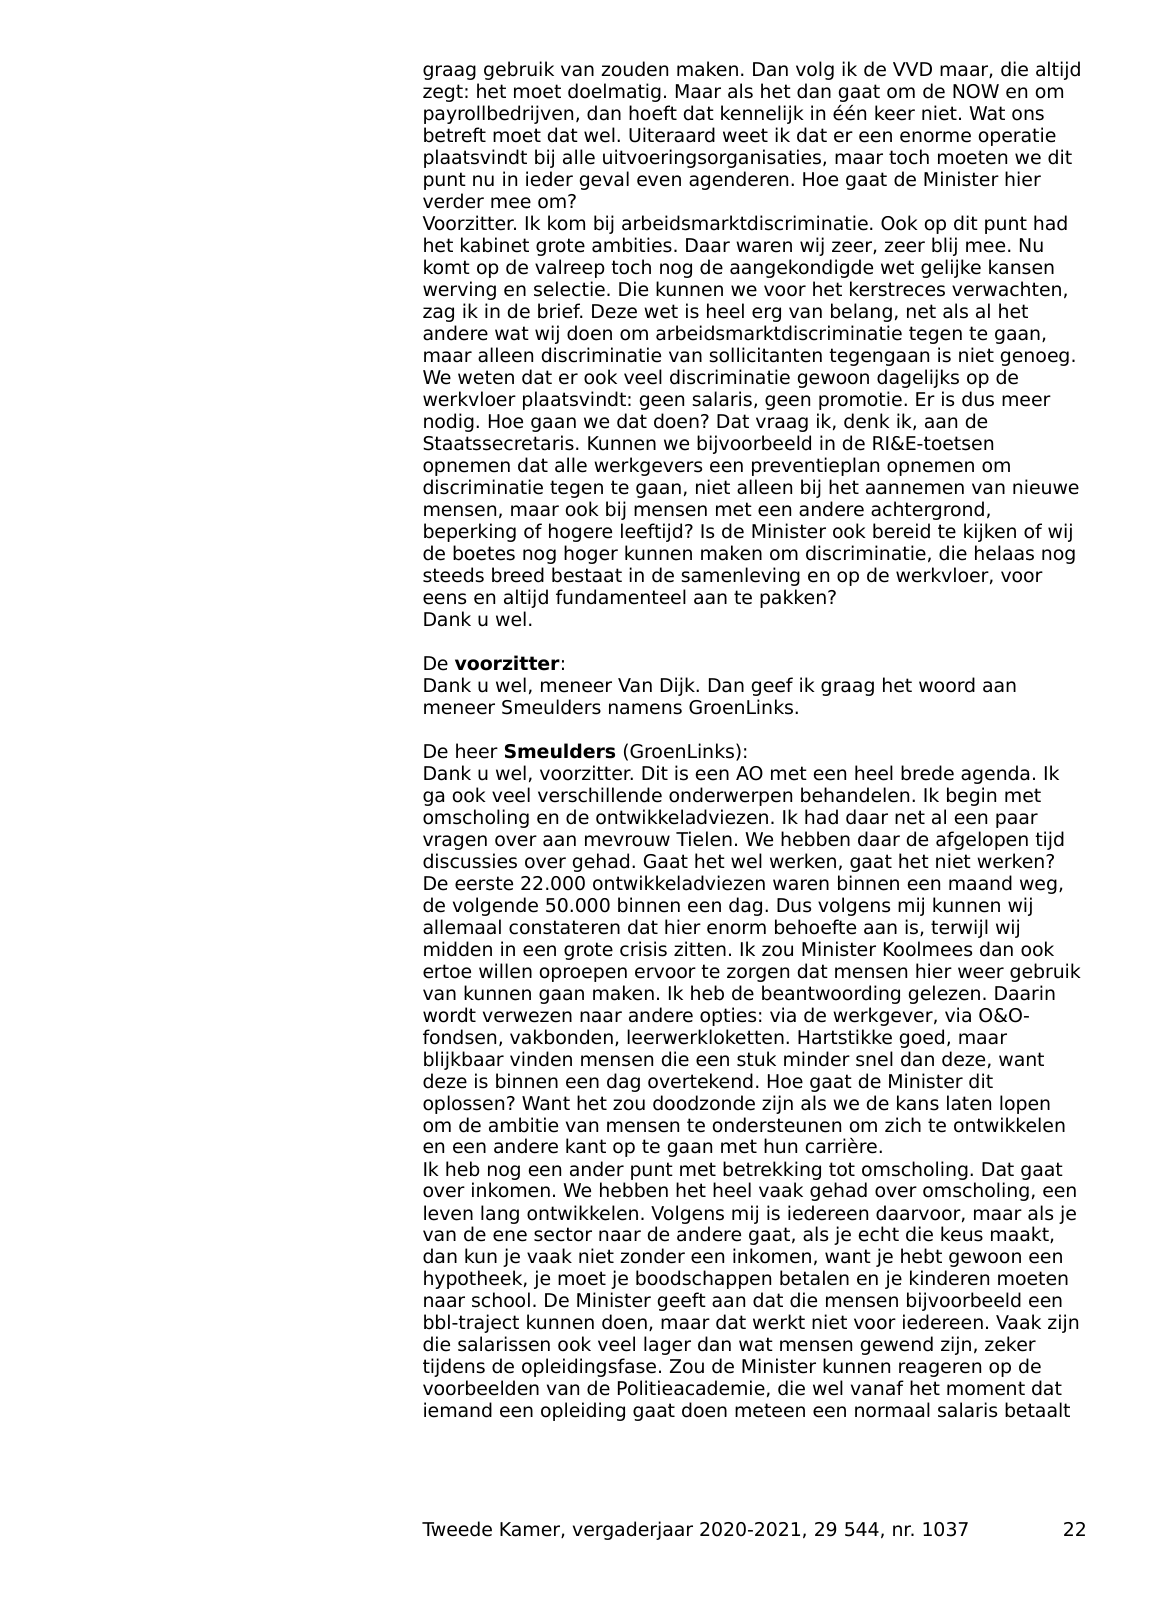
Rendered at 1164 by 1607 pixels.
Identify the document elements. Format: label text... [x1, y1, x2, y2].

text Dank u wel, meneer Van Dijk. Dan geef ik graag het woord aan meneer Smeulders namens GroenLinks. [422, 675, 1087, 719]
text Voorzitter. Ik kom bij arbeidsmarktdiscriminatie. Ook op dit punt had het kabinet grote ambities. Daar waren wij zeer, zeer blij mee. Nu komt op de valreep toch nog de aangekondigde wet gelijke kansen werving en selectie. Die kunnen we voor het kerstreces verwachten, zag ik in de brief. Deze wet is heel erg van belang, net als al het andere wat wij doen om arbeidsmarktdiscriminatie tegen te gaan, maar alleen discriminatie van sollicitanten tegengaan is niet genoeg. We weten dat er ook veel discriminatie gewoon dagelijks op de werkvloer plaatsvindt: geen salaris, geen promotie. Er is dus meer nodig. Hoe gaan we dat doen? Dat vraag ik, denk ik, aan de Staatssecretaris. Kunnen we bijvoorbeeld in de RI&E-toetsen opnemen dat alle werkgevers een preventieplan opnemen om discriminatie tegen te gaan, niet alleen bij het aannemen van nieuwe mensen, maar ook bij mensen met een andere achtergrond, beperking of hogere leeftijd? Is de Minister ook bereid te kijken of wij de boetes nog hoger kunnen maken om discriminatie, die helaas nog steeds breed bestaat in de samenleving en op de werkvloer, voor eens en altijd fundamenteel aan te pakken? [422, 213, 1087, 608]
text Ik heb nog een ander punt met betrekking tot omscholing. Dat gaat over inkomen. We hebben het heel vaak gehad over omscholing, een leven lang ontwikkelen. Volgens mij is iedereen daarvoor, maar als je van de ene sector naar de andere gaat, als je echt die keus maakt, dan kun je vaak niet zonder een inkomen, want je hebt gewoon een hypotheek, je moet je boodschappen betalen en je kinderen moeten naar school. De Minister geeft aan dat die mensen bijvoorbeeld een bbl-traject kunnen doen, maar dat werkt niet voor iedereen. Vaak zijn die salarissen ook veel lager dan wat mensen gewend zijn, zeker tijdens de opleidingsfase. Zou de Minister kunnen reageren op de voorbeelden van de Politieacademie, die wel vanaf het moment dat iemand een opleiding gaat doen meteen een normaal salaris betaalt [422, 1158, 1087, 1422]
text De voorzitter: [422, 653, 1087, 675]
text graag gebruik van zouden maken. Dan volg ik de VVD maar, die altijd zegt: het moet doelmatig. Maar als het dan gaat om de NOW en om payrollbedrijven, dan hoeft dat kennelijk in één keer niet. Wat ons betreft moet dat wel. Uiteraard weet ik dat er een enorme operatie plaatsvindt bij alle uitvoeringsorganisaties, maar toch moeten we dit punt nu in ieder geval even agenderen. Hoe gaat de Minister hier verder mee om? [422, 59, 1087, 213]
text De heer Smeulders (GroenLinks): [422, 741, 1087, 763]
text Dank u wel, voorzitter. Dit is een AO met een heel brede agenda. Ik ga ook veel verschillende onderwerpen behandelen. Ik begin met omscholing en de ontwikkeladviezen. Ik had daar net al een paar vragen over aan mevrouw Tielen. We hebben daar de afgelopen tijd discussies over gehad. Gaat het wel werken, gaat het niet werken? De eerste 22.000 ontwikkeladviezen waren binnen een maand weg, de volgende 50.000 binnen een dag. Dus volgens mij kunnen wij allemaal constateren dat hier enorm behoefte aan is, terwijl wij midden in een grote crisis zitten. Ik zou Minister Koolmees dan ook ertoe willen oproepen ervoor te zorgen dat mensen hier weer gebruik van kunnen gaan maken. Ik heb de beantwoording gelezen. Daarin wordt verwezen naar andere opties: via de werkgever, via O&O-fondsen, vakbonden, leerwerkloketten. Hartstikke goed, maar blijkbaar vinden mensen die een stuk minder snel dan deze, want deze is binnen een dag overtekend. Hoe gaat de Minister dit oplossen? Want het zou doodzonde zijn als we de kans laten lopen om de ambitie van mensen te ondersteunen om zich te ontwikkelen en een andere kant op te gaan met hun carrière. [422, 763, 1087, 1158]
text Dank u wel. [422, 608, 1087, 631]
